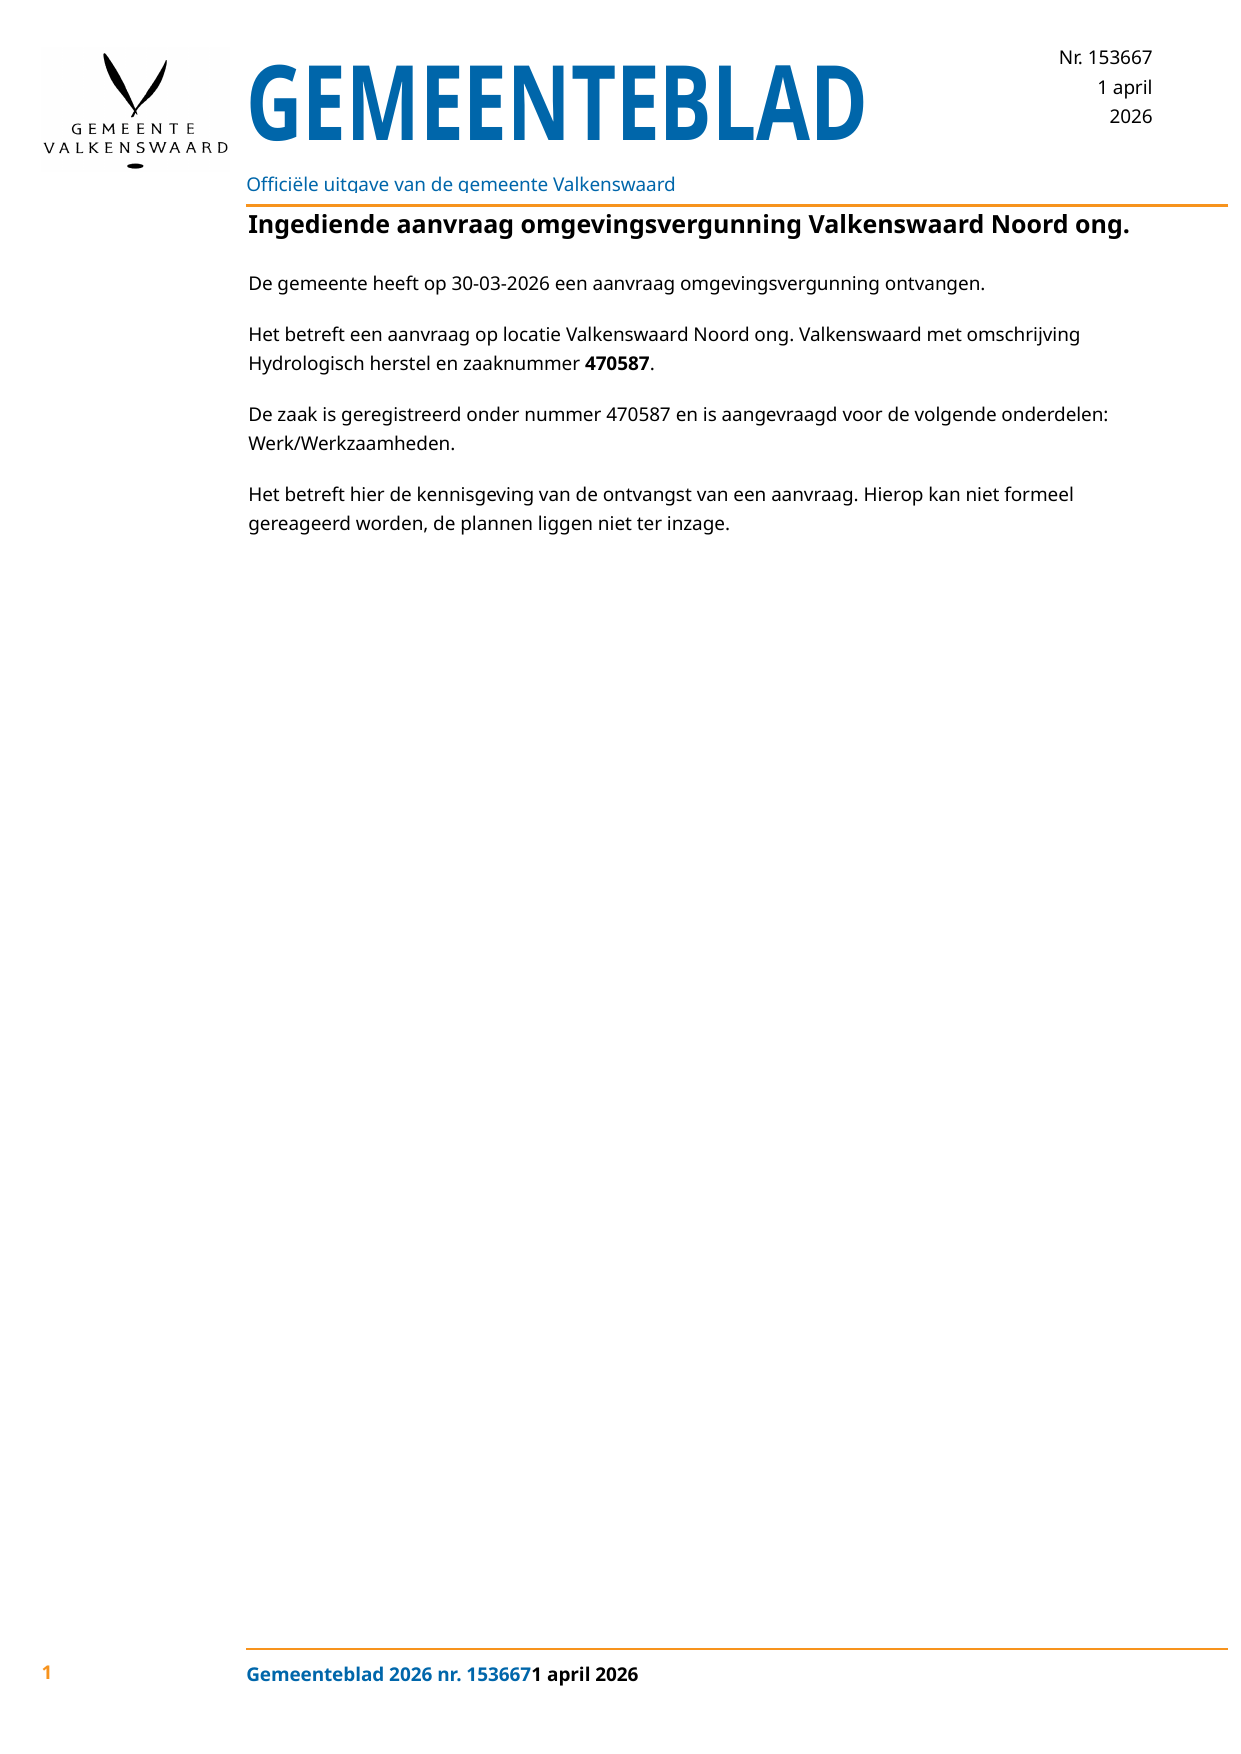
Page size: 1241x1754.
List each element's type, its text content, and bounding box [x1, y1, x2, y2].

text Ingediende aanvraag omgevingsvergunning Valkenswaard Noord ong. [248, 207, 1152, 241]
text Het betreft hier de kennisgeving van de ontvangst van een aanvraag. Hierop kan niet formeel gereageerd worden, de plannen liggen niet ter inzage. [248, 481, 1152, 536]
text Het betreft een aanvraag op locatie Valkenswaard Noord ong. Valkenswaard met omschrijving Hydrologisch herstel en zaaknummer 470587. [248, 321, 1152, 376]
picture [41, 47, 231, 172]
text De gemeente heeft op 30-03-2026 een aanvraag omgevingsvergunning ontvangen. [248, 270, 1152, 296]
text De zaak is geregistreerd onder nummer 470587 en is aangevraagd voor de volgende onderdelen: Werk/Werkzaamheden. [248, 401, 1152, 456]
